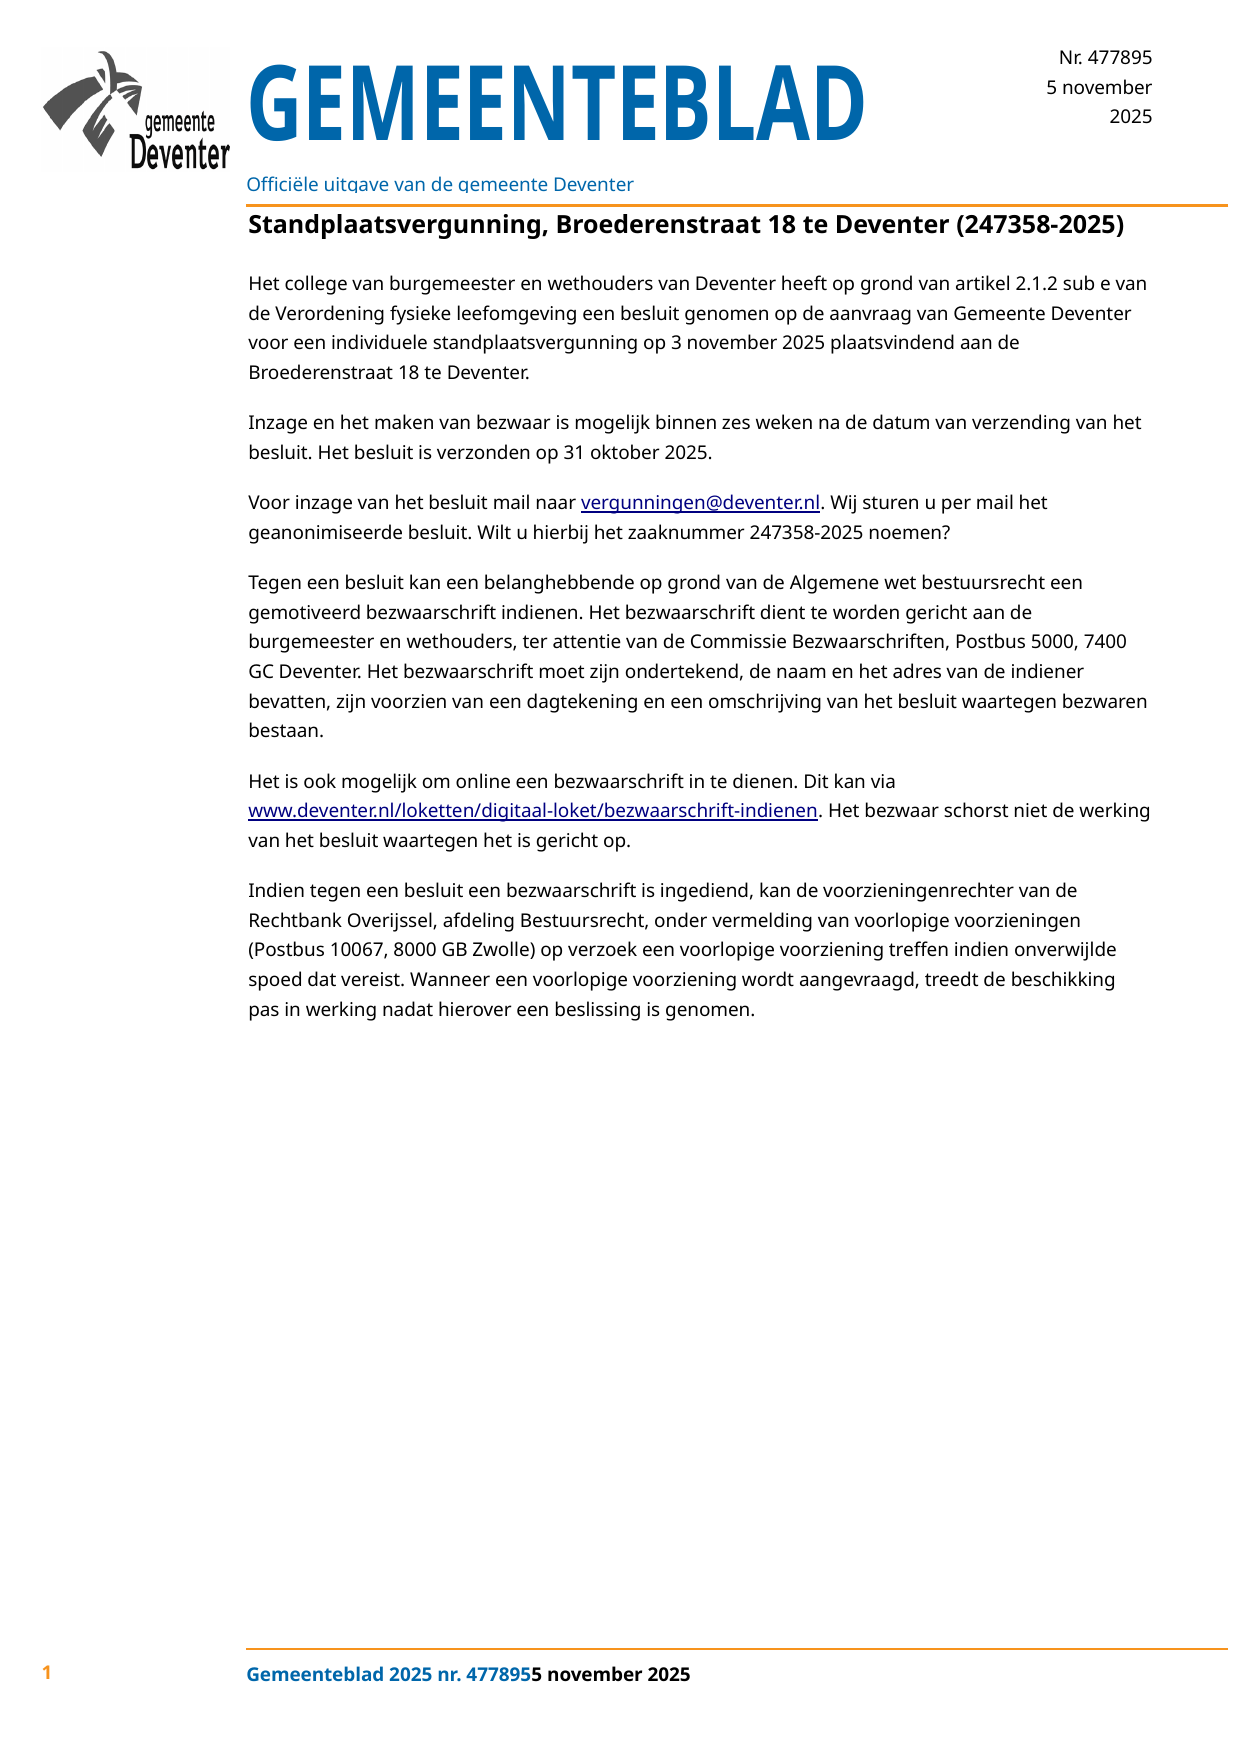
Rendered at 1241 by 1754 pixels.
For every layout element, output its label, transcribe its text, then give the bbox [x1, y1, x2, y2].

text Het is ook mogelijk om online een bezwaarschrift in te dienen. Dit kan via www.deventer.nl/loketten/digitaal-loket/bezwaarschrift-indienen. Het bezwaar schorst niet de werking van het besluit waartegen het is gericht op. [248, 768, 1152, 853]
picture [41, 47, 231, 172]
text Inzage en het maken van bezwaar is mogelijk binnen zes weken na de datum van verzending van het besluit. Het besluit is verzonden op 31 oktober 2025. [248, 409, 1152, 465]
text Het college van burgemeester en wethouders van Deventer heeft op grond van artikel 2.1.2 sub e van de Verordening fysieke leefomgeving een besluit genomen op de aanvraag van Gemeente Deventer voor een individuele standplaatsvergunning op 3 november 2025 plaatsvindend aan de Broederenstraat 18 te Deventer. [248, 270, 1152, 385]
text Voor inzage van het besluit mail naar vergunningen@deventer.nl. Wij sturen u per mail het geanonimiseerde besluit. Wilt u hierbij het zaaknummer 247358-2025 noemen? [248, 489, 1152, 545]
text Standplaatsvergunning, Broederenstraat 18 te Deventer (247358-2025) [248, 207, 1152, 241]
text Indien tegen een besluit een bezwaarschrift is ingediend, kan de voorzieningenrechter van de Rechtbank Overijssel, afdeling Bestuursrecht, onder vermelding van voorlopige voorzieningen (Postbus 10067, 8000 GB Zwolle) op verzoek een voorlopige voorziening treffen indien onverwijlde spoed dat vereist. Wanneer een voorlopige voorziening wordt aangevraagd, treedt de beschikking pas in werking nadat hierover een beslissing is genomen. [248, 877, 1152, 1021]
text Tegen een besluit kan een belanghebbende op grond van de Algemene wet bestuursrecht een gemotiveerd bezwaarschrift indienen. Het bezwaarschrift dient te worden gericht aan de burgemeester en wethouders, ter attentie van de Commissie Bezwaarschriften, Postbus 5000, 7400 GC Deventer. Het bezwaarschrift moet zijn ondertekend, de naam en het adres van de indiener bevatten, zijn voorzien van een dagtekening en een omschrijving van het besluit waartegen bezwaren bestaan. [248, 569, 1152, 743]
